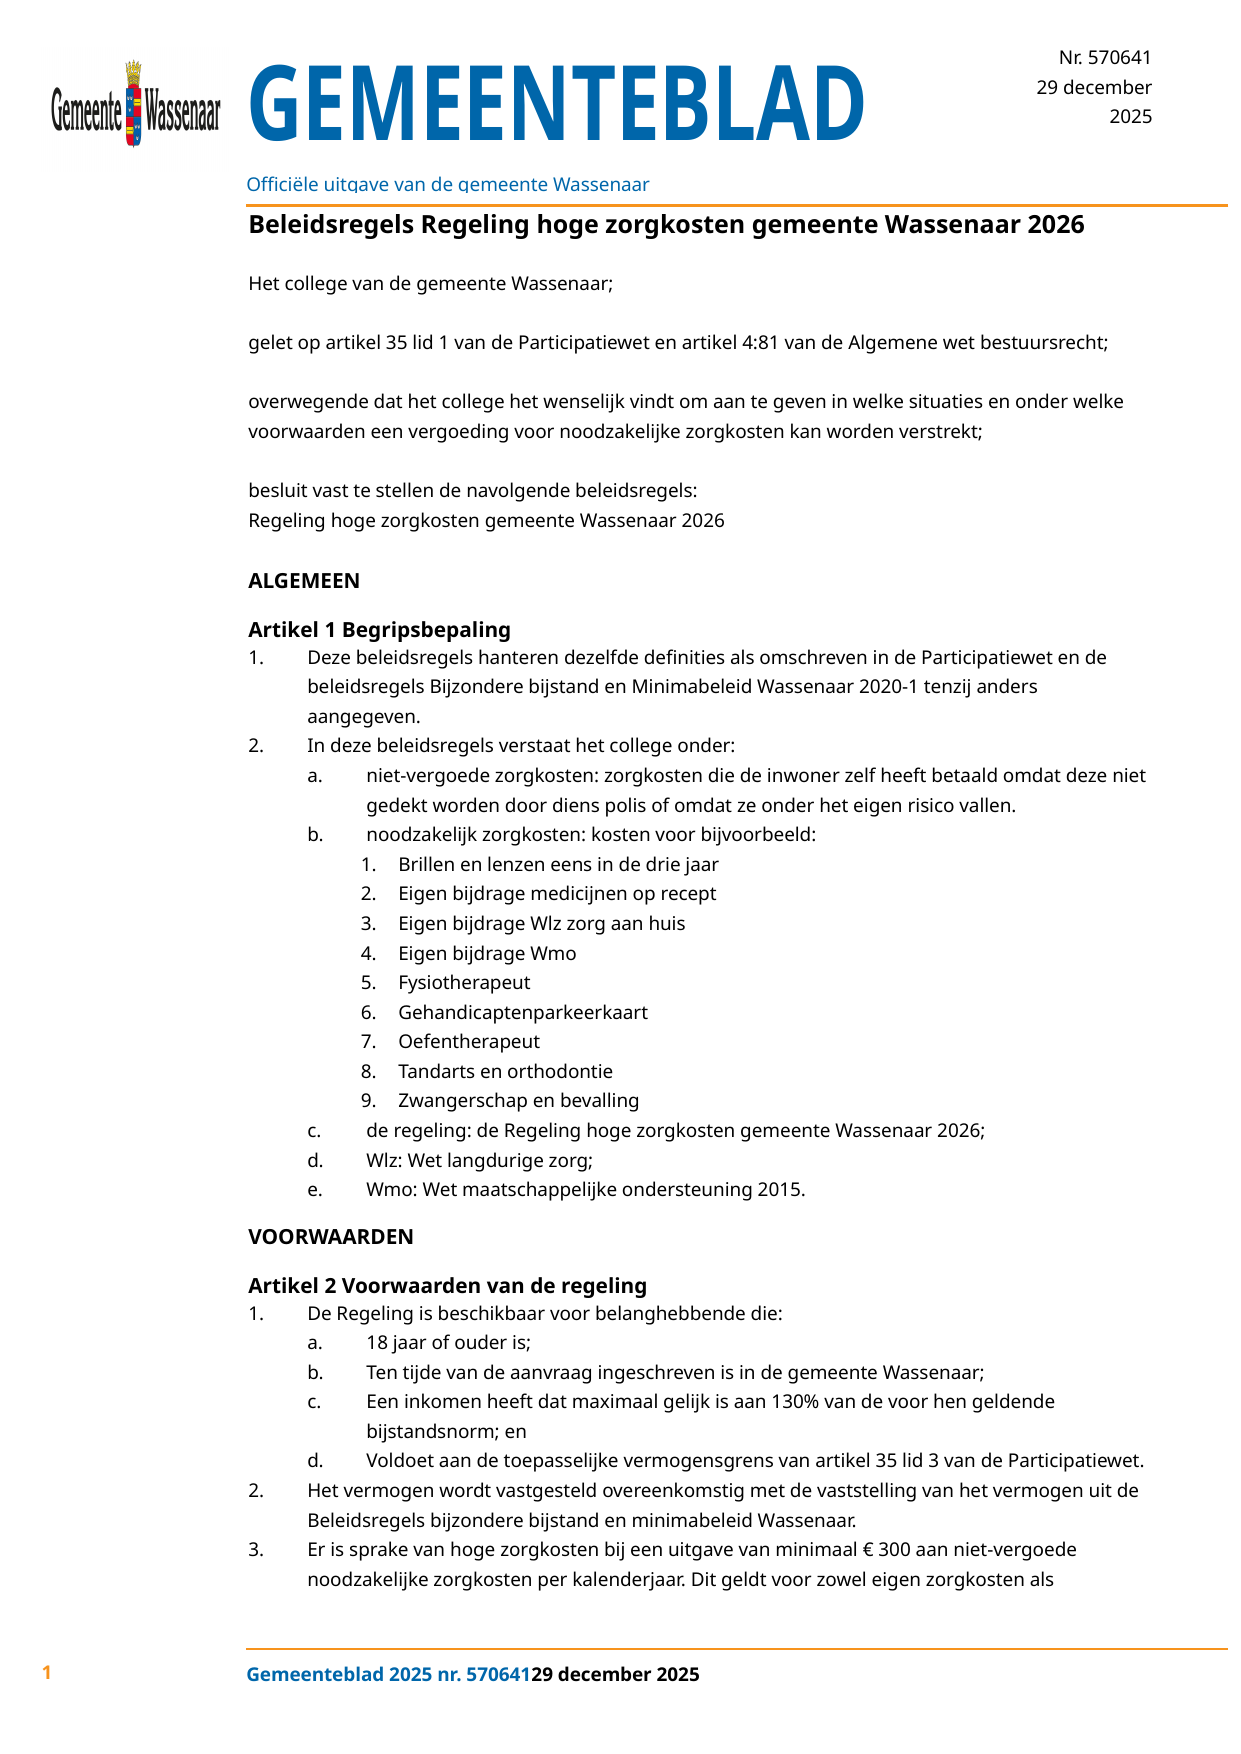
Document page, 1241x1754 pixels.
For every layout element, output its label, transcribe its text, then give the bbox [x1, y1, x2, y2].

text Artikel 2 Voorwaarden van de regeling [248, 1271, 1152, 1300]
text Regeling hoge zorgkosten gemeente Wassenaar 2026 [248, 507, 1152, 533]
list Een inkomen heeft dat maximaal gelijk is aan 130% van de voor hen geldende bijstandsnorm; en [307, 1388, 1152, 1444]
text besluit vast te stellen de navolgende beleidsregels: [248, 477, 1152, 503]
list Het vermogen wordt vastgesteld overeenkomstig met de vaststelling van het vermogen uit de Beleidsregels bijzondere bijstand en minimabeleid Wassenaar. [248, 1477, 1152, 1532]
text Artikel 1 Begripsbepaling [248, 615, 1152, 644]
list Zwangerschap en bevalling [361, 1088, 1152, 1113]
list Oefentherapeut [361, 1028, 1152, 1054]
text gelet op artikel 35 lid 1 van de Participatiewet en artikel 4:81 van de Algemene wet bestuursrecht; [248, 329, 1152, 355]
list de regeling: de Regeling hoge zorgkosten gemeente Wassenaar 2026; [307, 1117, 1152, 1143]
list Deze beleidsregels hanteren dezelfde definities als omschreven in de Participatiewet en de beleidsregels Bijzondere bijstand en Minimabeleid Wassenaar 2020-1 tenzij anders aangegeven. [248, 644, 1152, 729]
list Er is sprake van hoge zorgkosten bij een uitgave van minimaal € 300 aan niet-vergoede noodzakelijke zorgkosten per kalenderjaar. Dit geldt voor zowel eigen zorgkosten als [248, 1536, 1152, 1592]
list Eigen bijdrage Wlz zorg aan huis [361, 910, 1152, 936]
list Wlz: Wet langdurige zorg; [307, 1147, 1152, 1172]
list 18 jaar of ouder is; [307, 1329, 1152, 1355]
list Fysiotherapeut [361, 969, 1152, 995]
list Ten tijde van de aanvraag ingeschreven is in de gemeente Wassenaar; [307, 1359, 1152, 1384]
picture [41, 47, 231, 172]
list De Regeling is beschikbaar voor belanghebbende die: [248, 1300, 1152, 1325]
list In deze beleidsregels verstaat het college onder: [248, 733, 1152, 758]
list Voldoet aan de toepasselijke vermogensgrens van artikel 35 lid 3 van de Participatiewet. [307, 1448, 1152, 1473]
list Wmo: Wet maatschappelijke ondersteuning 2015. [307, 1176, 1152, 1202]
list Gehandicaptenparkeerkaart [361, 999, 1152, 1024]
text Beleidsregels Regeling hoge zorgkosten gemeente Wassenaar 2026 [248, 207, 1152, 241]
text VOORWAARDEN [248, 1222, 1152, 1250]
text ALGEMEEN [248, 566, 1152, 594]
list noodzakelijk zorgkosten: kosten voor bijvoorbeeld: [307, 821, 1152, 847]
list niet-vergoede zorgkosten: zorgkosten die de inwoner zelf heeft betaald omdat deze niet gedekt worden door diens polis of omdat ze onder het eigen risico vallen. [307, 762, 1152, 817]
list Eigen bijdrage Wmo [361, 940, 1152, 965]
text Het college van de gemeente Wassenaar; [248, 270, 1152, 296]
text overwegende dat het college het wenselijk vindt om aan te geven in welke situaties en onder welke voorwaarden een vergoeding voor noodzakelijke zorgkosten kan worden verstrekt; [248, 389, 1152, 444]
list Tandarts en orthodontie [361, 1058, 1152, 1084]
list Eigen bijdrage medicijnen op recept [361, 881, 1152, 906]
list Brillen en lenzen eens in de drie jaar [361, 851, 1152, 877]
